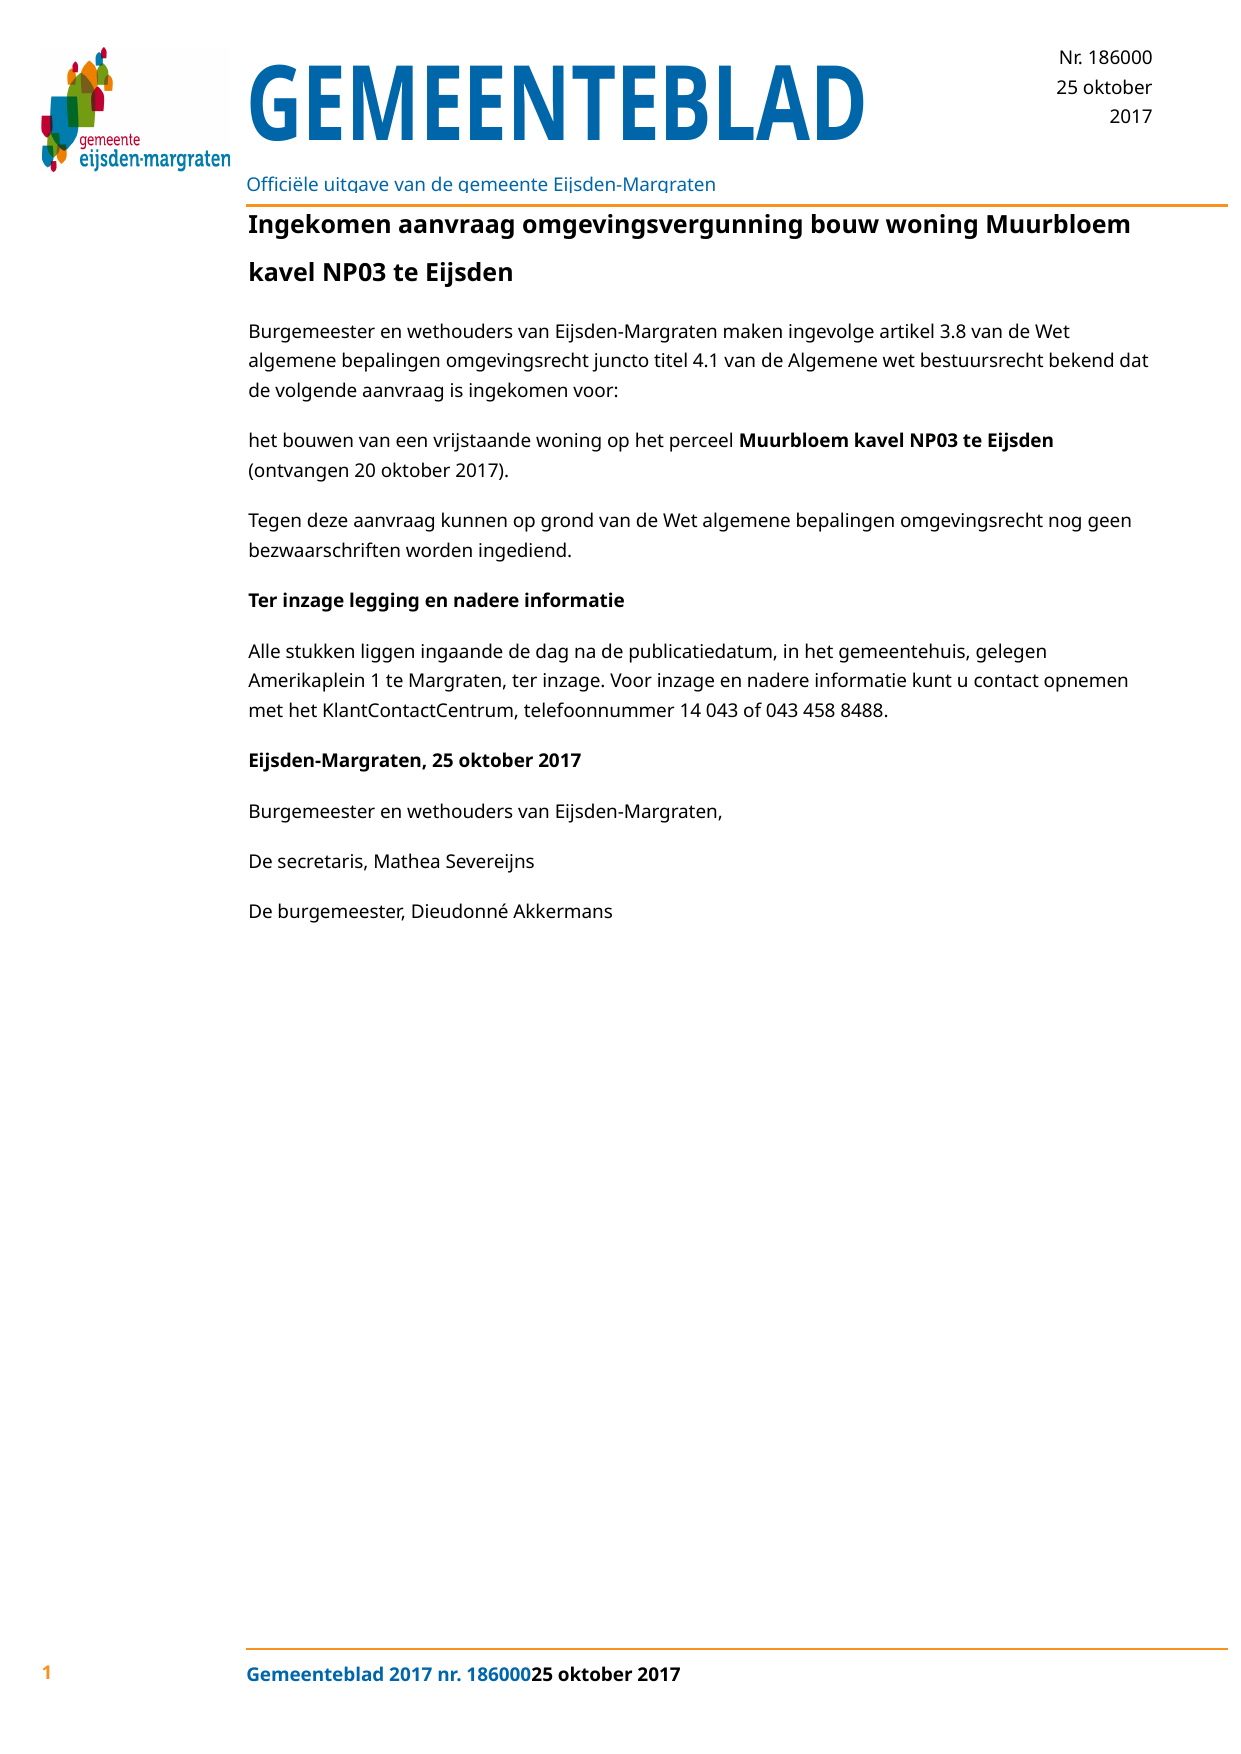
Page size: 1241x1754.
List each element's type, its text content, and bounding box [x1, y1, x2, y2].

text Burgemeester en wethouders van Eijsden-Margraten, [248, 798, 1152, 824]
text Eijsden-Margraten, 25 oktober 2017 [248, 747, 1152, 773]
text De secretaris, Mathea Severeijns [248, 848, 1152, 874]
text Ter inzage legging en nadere informatie [248, 587, 1152, 613]
text De burgemeester, Dieudonné Akkermans [248, 899, 1152, 924]
text Ingekomen aanvraag omgevingsvergunning bouw woning Muurbloem kavel NP03 te Eijsden [248, 207, 1152, 288]
text Alle stukken liggen ingaande de dag na de publicatiedatum, in het gemeentehuis, gelegen Amerikaplein 1 te Margraten, ter inzage. Voor inzage en nadere informatie kunt u contact opnemen met het KlantContactCentrum, telefoonnummer 14 043 of 043 458 8488. [248, 638, 1152, 723]
text het bouwen van een vrijstaande woning op het perceel Muurbloem kavel NP03 te Eijsden (ontvangen 20 oktober 2017). [248, 427, 1152, 483]
text Tegen deze aanvraag kunnen op grond van de Wet algemene bepalingen omgevingsrecht nog geen bezwaarschriften worden ingediend. [248, 507, 1152, 563]
picture [41, 47, 231, 172]
text Burgemeester en wethouders van Eijsden-Margraten maken ingevolge artikel 3.8 van de Wet algemene bepalingen omgevingsrecht juncto titel 4.1 van de Algemene wet bestuursrecht bekend dat de volgende aanvraag is ingekomen voor: [248, 318, 1152, 403]
